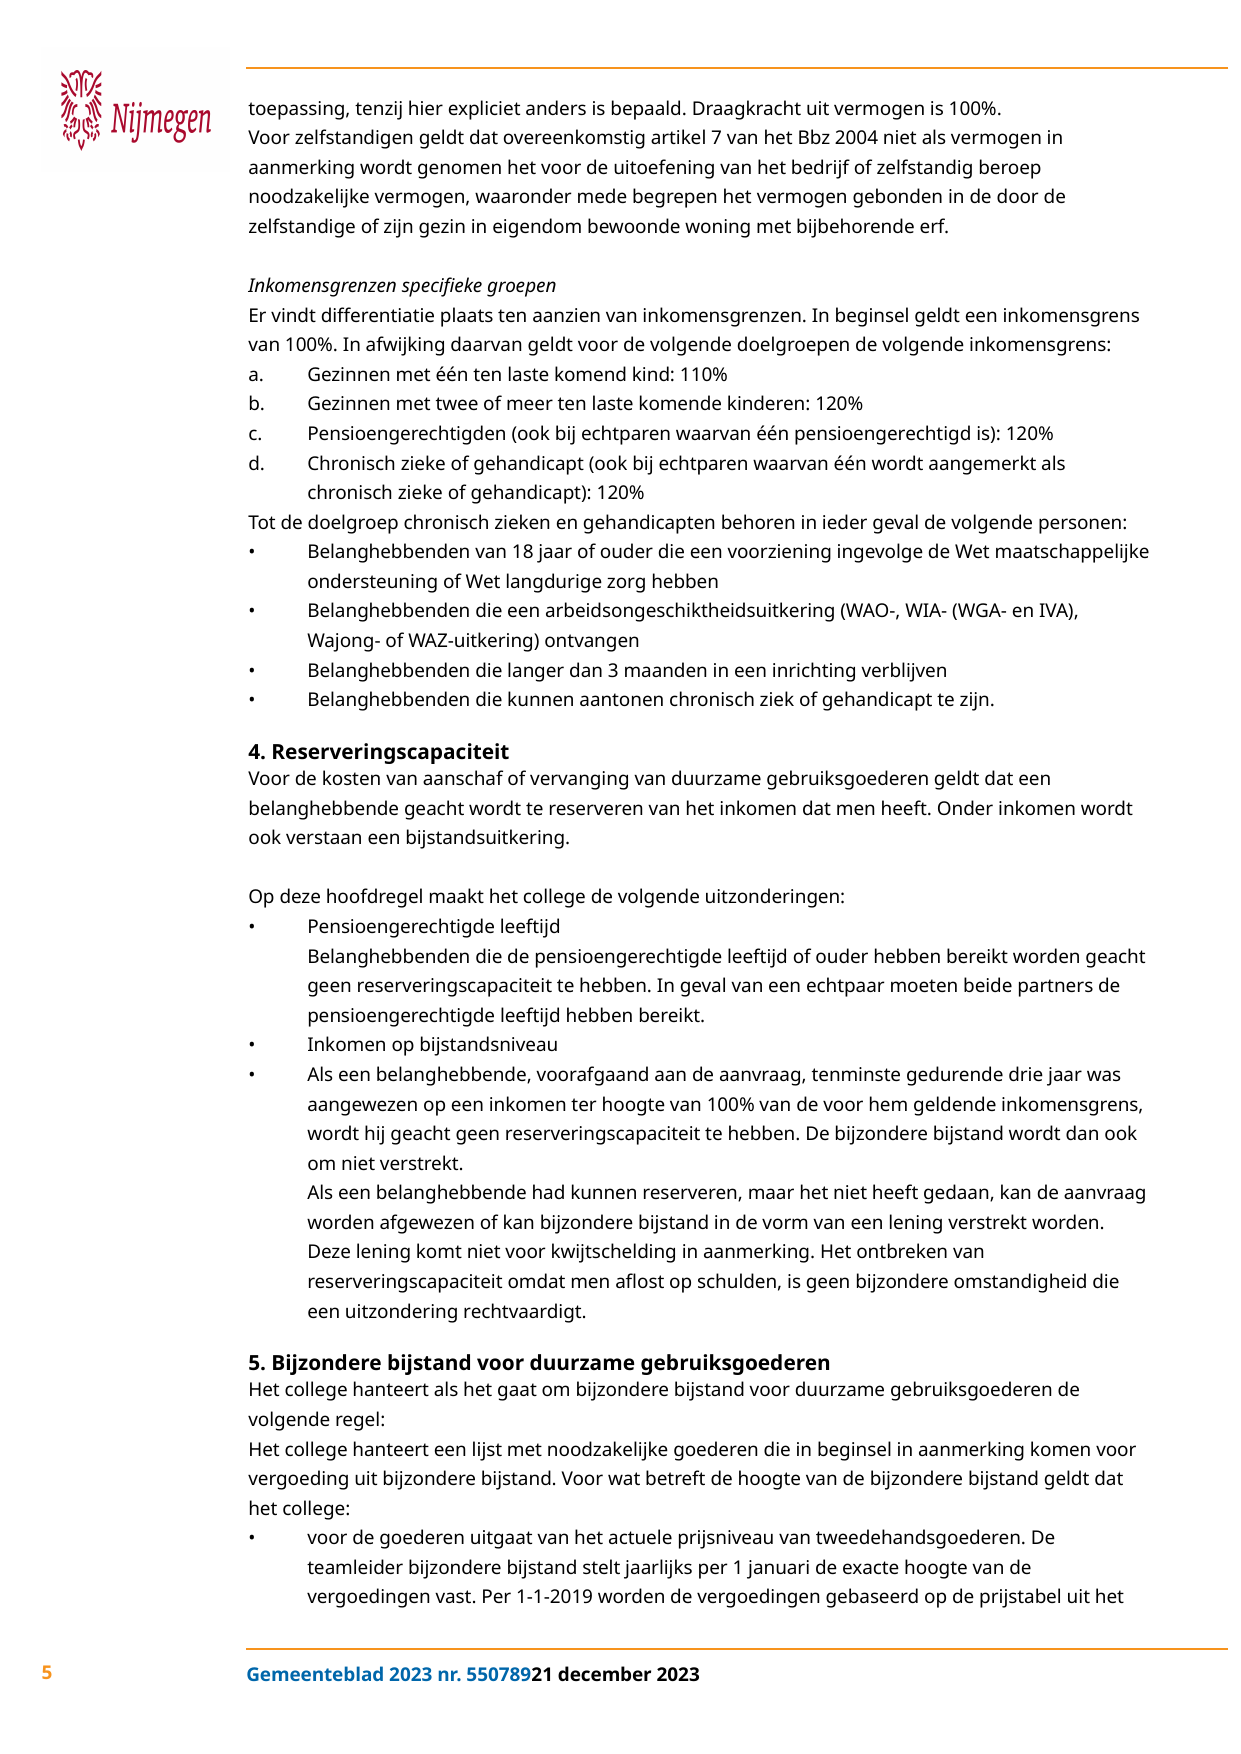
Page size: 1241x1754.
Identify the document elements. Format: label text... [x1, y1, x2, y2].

picture [41, 47, 231, 172]
text Op deze hoofdregel maakt het college de volgende uitzonderingen: [248, 884, 1152, 909]
list Pensioengerechtigde leeftijd [248, 913, 1152, 939]
list voor de goederen uitgaat van het actuele prijsniveau van tweedehandsgoederen. De teamleider bijzondere bijstand stelt jaarlijks per 1 januari de exacte hoogte van de vergoedingen vast. Per 1-1-2019 worden de vergoedingen gebaseerd op de prijstabel uit het [248, 1524, 1152, 1609]
text Voor zelfstandigen geldt dat overeenkomstig artikel 7 van het Bbz 2004 niet als vermogen in aanmerking wordt genomen het voor de uitoefening van het bedrijf of zelfstandig beroep noodzakelijke vermogen, waaronder mede begrepen het vermogen gebonden in de door de zelfstandige of zijn gezin in eigendom bewoonde woning met bijbehorende erf. [248, 124, 1152, 239]
text Er vindt differentiatie plaats ten aanzien van inkomensgrenzen. In beginsel geldt een inkomensgrens van 100%. In afwijking daarvan geldt voor de volgende doelgroepen de volgende inkomensgrens: [248, 302, 1152, 357]
list Belanghebbenden die langer dan 3 maanden in een inrichting verblijven [248, 657, 1152, 683]
list Belanghebbenden van 18 jaar of ouder die een voorziening ingevolge de Wet maatschappelijke ondersteuning of Wet langdurige zorg hebben [248, 538, 1152, 594]
text Tot de doelgroep chronisch zieken en gehandicapten behoren in ieder geval de volgende personen: [248, 509, 1152, 535]
list Als een belanghebbende, voorafgaand aan de aanvraag, tenminste gedurende drie jaar was aangewezen op een inkomen ter hoogte van 100% van de voor hem geldende inkomensgrens, wordt hij geacht geen reserveringscapaciteit te hebben. De bijzondere bijstand wordt dan ook om niet verstrekt. [248, 1061, 1152, 1176]
list Gezinnen met één ten laste komend kind: 110% [248, 361, 1152, 387]
text 5. Bijzondere bijstand voor duurzame gebruiksgoederen [248, 1348, 1152, 1377]
list Belanghebbenden die kunnen aantonen chronisch ziek of gehandicapt te zijn. [248, 686, 1152, 712]
list Chronisch zieke of gehandicapt (ook bij echtparen waarvan één wordt aangemerkt als chronisch zieke of gehandicapt): 120% [248, 450, 1152, 505]
list Pensioengerechtigden (ook bij echtparen waarvan één pensioengerechtigd is): 120% [248, 420, 1152, 446]
text Het college hanteert een lijst met noodzakelijke goederen die in beginsel in aanmerking komen voor vergoeding uit bijzondere bijstand. Voor wat betreft de hoogte van de bijzondere bijstand geldt dat het college: [248, 1436, 1152, 1521]
list Gezinnen met twee of meer ten laste komende kinderen: 120% [248, 391, 1152, 416]
list Belanghebbenden die een arbeidsongeschiktheidsuitkering (WAO-, WIA- (WGA- en IVA), Wajong- of WAZ-uitkering) ontvangen [248, 598, 1152, 653]
text 4. Reserveringscapaciteit [248, 737, 1152, 765]
text Voor de kosten van aanschaf of vervanging van duurzame gebruiksgoederen geldt dat een belanghebbende geacht wordt te reserveren van het inkomen dat men heeft. Onder inkomen wordt ook verstaan een bijstandsuitkering. [248, 765, 1152, 850]
list Inkomen op bijstandsniveau [248, 1032, 1152, 1057]
list Als een belanghebbende had kunnen reserveren, maar het niet heeft gedaan, kan de aanvraag worden afgewezen of kan bijzondere bijstand in de vorm van een lening verstrekt worden. Deze lening komt niet voor kwijtschelding in aanmerking. Het ontbreken van reserveringscapaciteit omdat men aflost op schulden, is geen bijzondere omstandigheid die een uitzondering rechtvaardigt. [248, 1179, 1152, 1323]
text toepassing, tenzij hier expliciet anders is bepaald. Draagkracht uit vermogen is 100%. [248, 95, 1152, 121]
text Het college hanteert als het gaat om bijzondere bijstand voor duurzame gebruiksgoederen de volgende regel: [248, 1377, 1152, 1432]
text Inkomensgrenzen specifieke groepen [248, 272, 1152, 298]
list Belanghebbenden die de pensioengerechtigde leeftijd of ouder hebben bereikt worden geacht geen reserveringscapaciteit te hebben. In geval van een echtpaar moeten beide partners de pensioengerechtigde leeftijd hebben bereikt. [248, 943, 1152, 1028]
